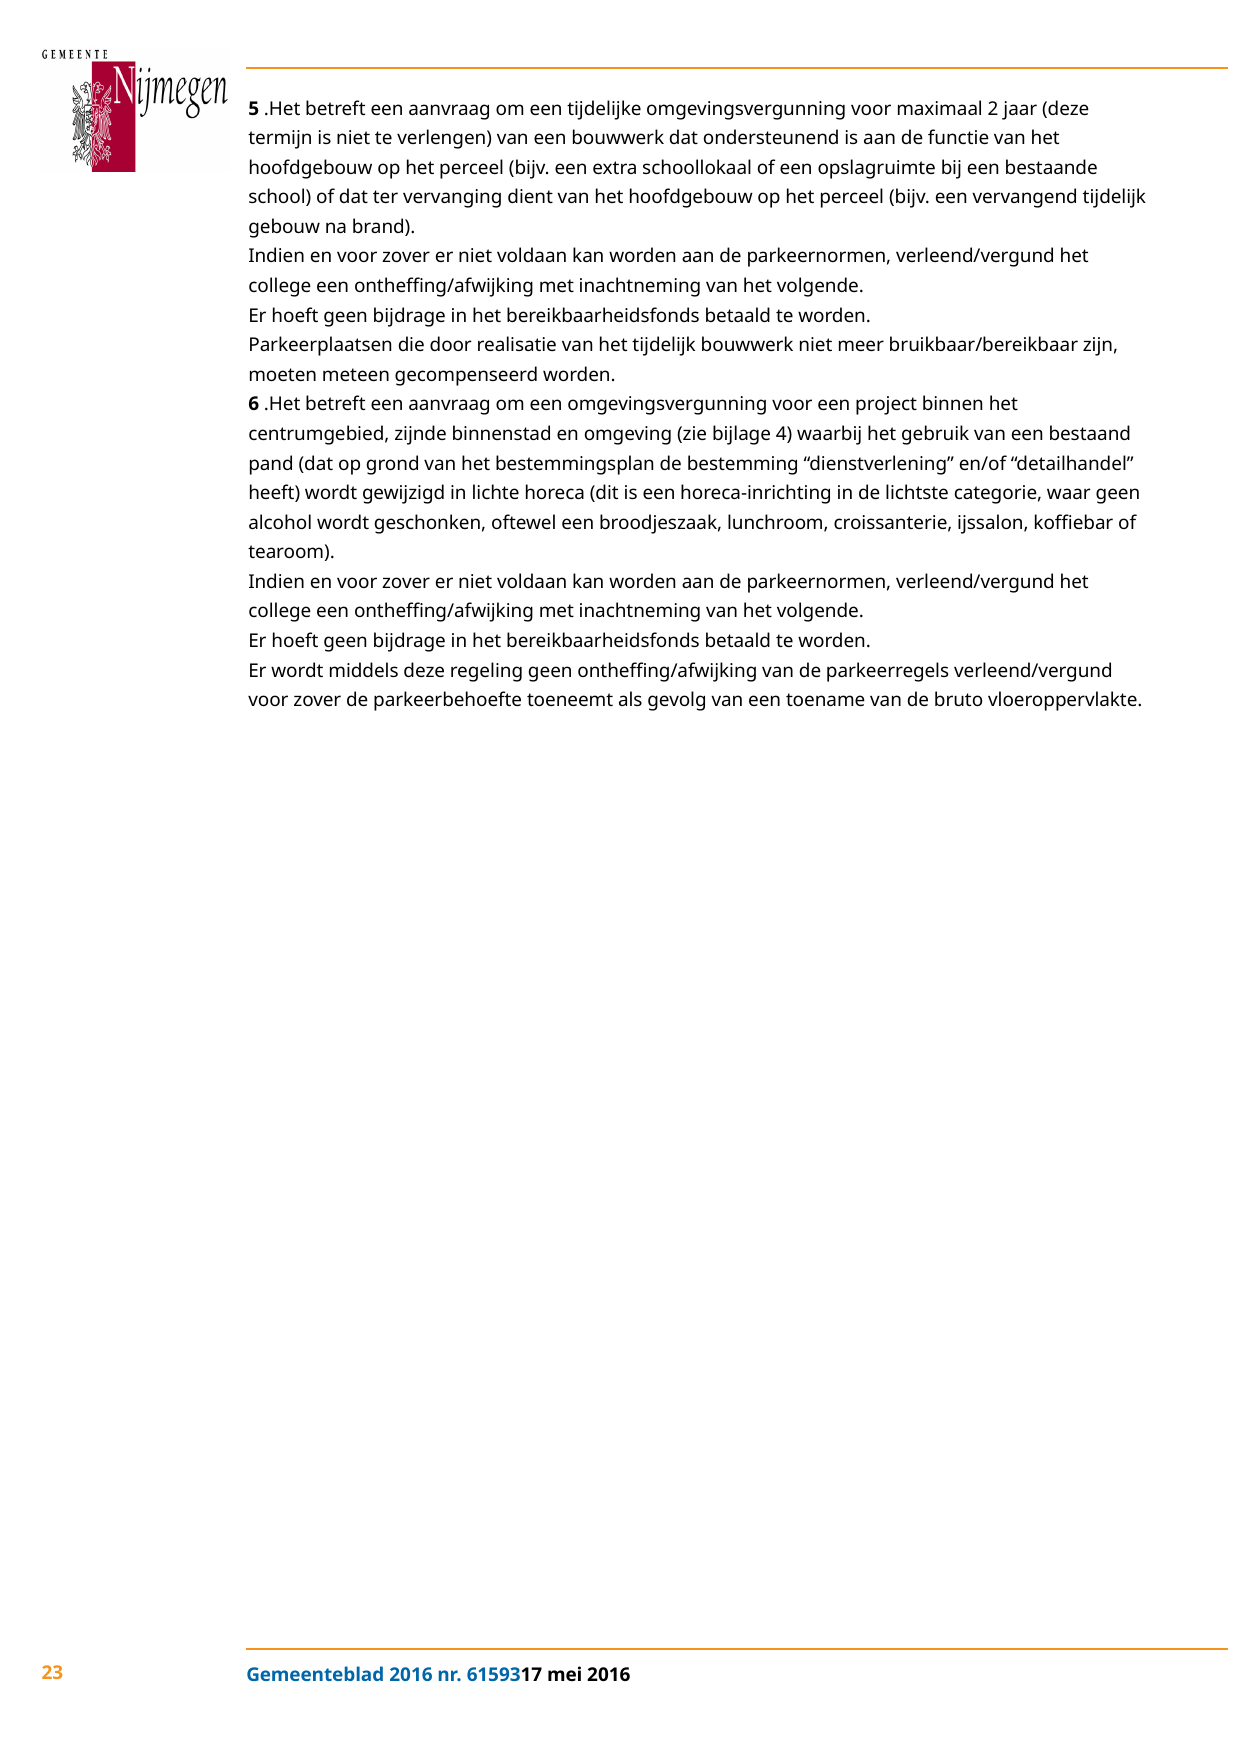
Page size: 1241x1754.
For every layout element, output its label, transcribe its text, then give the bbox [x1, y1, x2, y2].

text Er hoeft geen bijdrage in het bereikbaarheidsfonds betaald te worden. [248, 302, 1152, 328]
text Indien en voor zover er niet voldaan kan worden aan de parkeernormen, verleend/vergund het college een ontheffing/afwijking met inachtneming van het volgende. [248, 243, 1152, 298]
text Parkeerplaatsen die door realisatie van het tijdelijk bouwwerk niet meer bruikbaar/bereikbaar zijn, moeten meteen gecompenseerd worden. [248, 331, 1152, 387]
text Er hoeft geen bijdrage in het bereikbaarheidsfonds betaald te worden. [248, 627, 1152, 653]
text Er wordt middels deze regeling geen ontheffing/afwijking van de parkeerregels verleend/vergund voor zover de parkeerbehoefte toeneemt als gevolg van een toename van de bruto vloeroppervlakte. [248, 657, 1152, 712]
text 6 .Het betreft een aanvraag om een omgevingsvergunning voor een project binnen het centrumgebied, zijnde binnenstad en omgeving (zie bijlage 4) waarbij het gebruik van een bestaand pand (dat op grond van het bestemmingsplan de bestemming “dienstverlening” en/of “detailhandel” heeft) wordt gewijzigd in lichte horeca (dit is een horeca-inrichting in de lichtste categorie, waar geen alcohol wordt geschonken, oftewel een broodjeszaak, lunchroom, croissanterie, ijssalon, koffiebar of tearoom). [248, 391, 1152, 564]
text 5 .Het betreft een aanvraag om een tijdelijke omgevingsvergunning voor maximaal 2 jaar (deze termijn is niet te verlengen) van een bouwwerk dat ondersteunend is aan de functie van het hoofdgebouw op het perceel (bijv. een extra schoollokaal of een opslagruimte bij een bestaande school) of dat ter vervanging dient van het hoofdgebouw op het perceel (bijv. een vervangend tijdelijk gebouw na brand). [248, 95, 1152, 239]
text Indien en voor zover er niet voldaan kan worden aan de parkeernormen, verleend/vergund het college een ontheffing/afwijking met inachtneming van het volgende. [248, 568, 1152, 623]
picture [41, 47, 231, 172]
